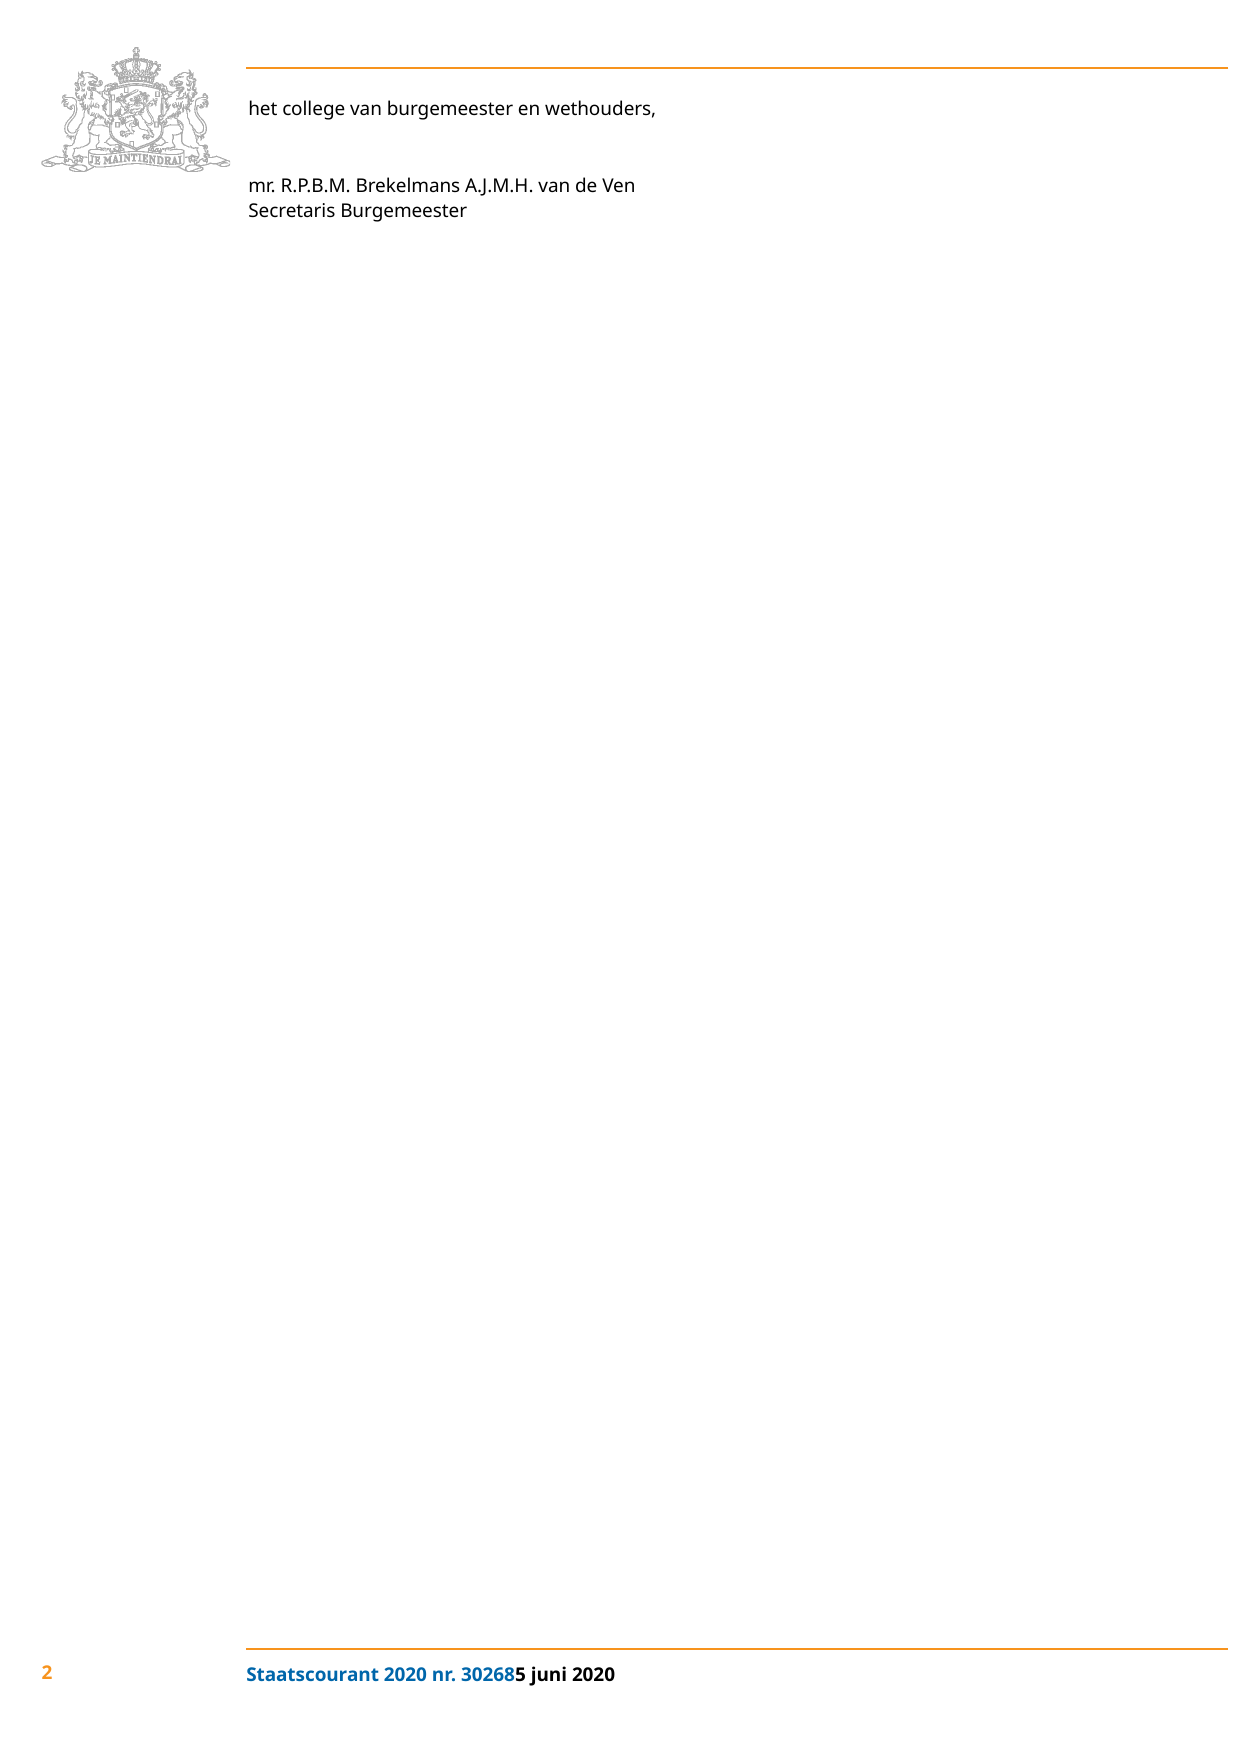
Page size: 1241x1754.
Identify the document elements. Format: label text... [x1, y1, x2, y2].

text mr. R.P.B.M. Brekelmans A.J.M.H. van de Ven [248, 172, 1152, 198]
text Secretaris Burgemeester [248, 198, 1152, 223]
text het college van burgemeester en wethouders, [248, 95, 1152, 121]
picture [41, 47, 231, 172]
